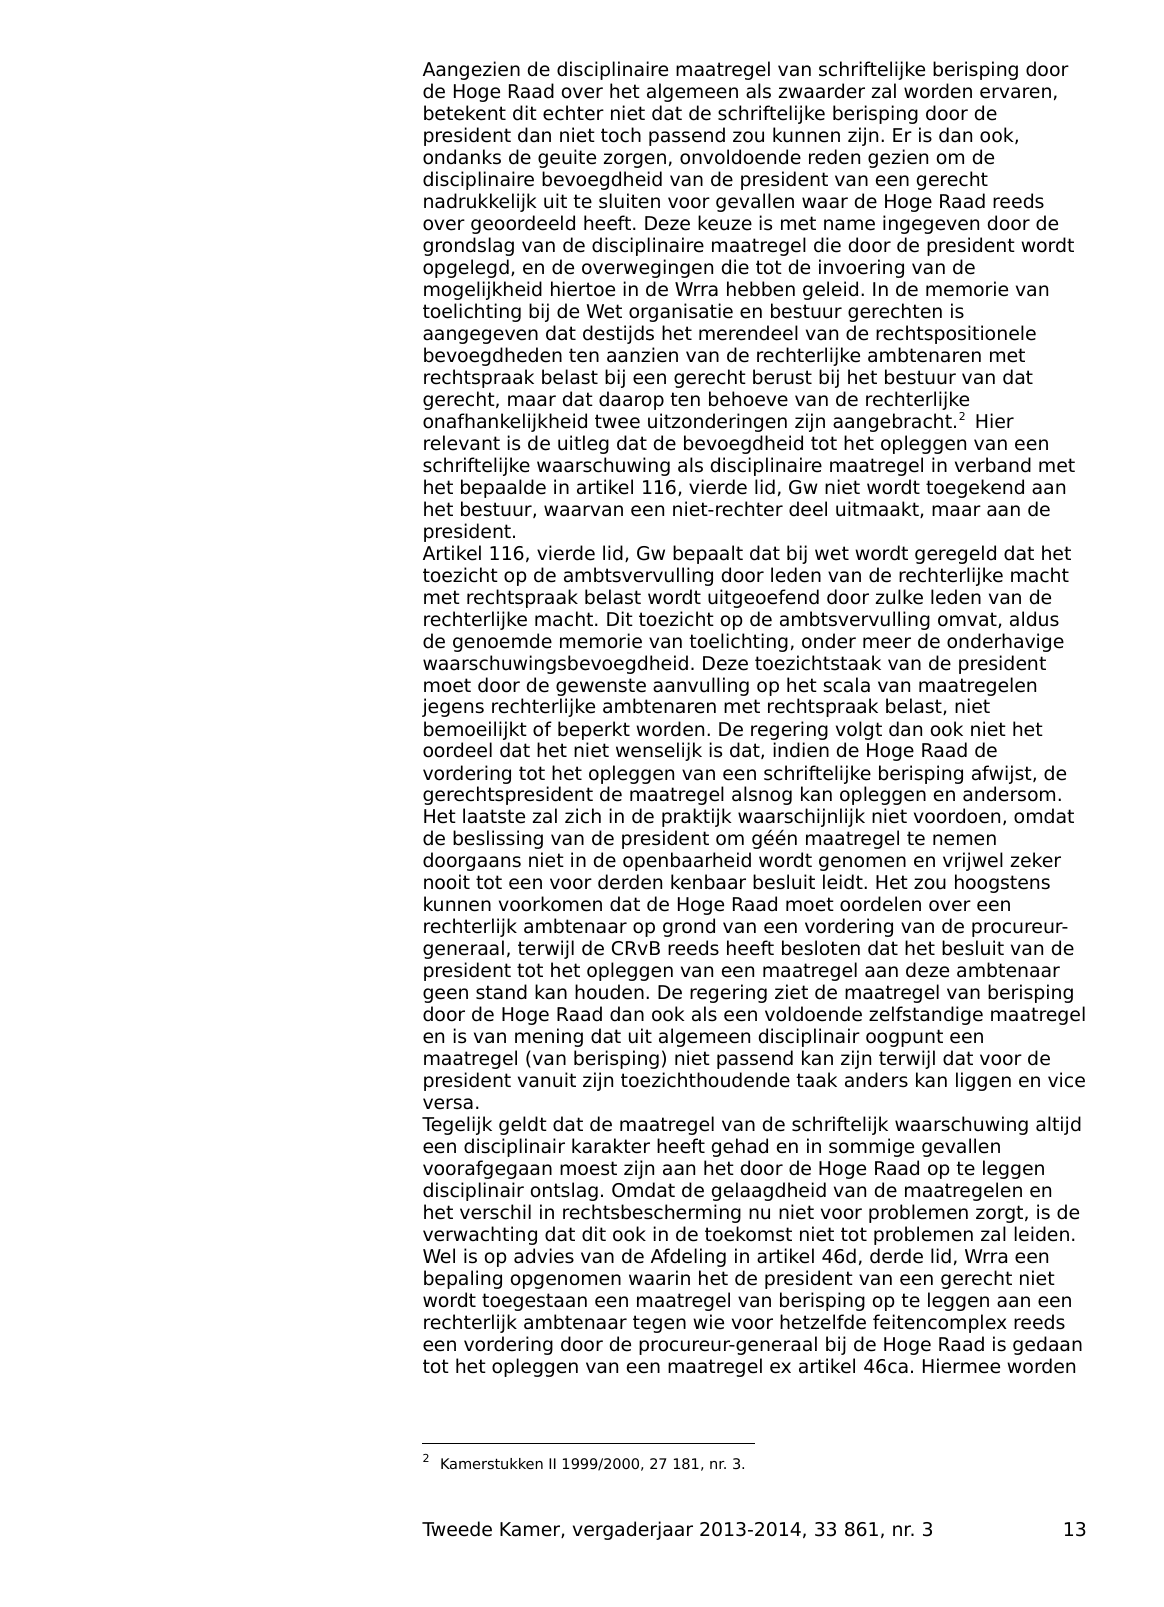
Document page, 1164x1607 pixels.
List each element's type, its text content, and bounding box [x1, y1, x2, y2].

text Wel is op advies van de Afdeling in artikel 46d, derde lid, Wrra een bepaling opgenomen waarin het de president van een gerecht niet wordt toegestaan een maatregel van berisping op te leggen aan een rechterlijk ambtenaar tegen wie voor hetzelfde feitencomplex reeds een vordering door de procureur-generaal bij de Hoge Raad is gedaan tot het opleggen van een maatregel ex artikel 46ca. Hiermee worden [422, 1246, 1087, 1378]
text Aangezien de disciplinaire maatregel van schriftelijke berisping door de Hoge Raad over het algemeen als zwaarder zal worden ervaren, betekent dit echter niet dat de schriftelijke berisping door de president dan niet toch passend zou kunnen zijn. Er is dan ook, ondanks de geuite zorgen, onvoldoende reden gezien om de disciplinaire bevoegdheid van de president van een gerecht nadrukkelijk uit te sluiten voor gevallen waar de Hoge Raad reeds over geoordeeld heeft. Deze keuze is met name ingegeven door de grondslag van de disciplinaire maatregel die door de president wordt opgelegd, en de overwegingen die tot de invoering van de mogelijkheid hiertoe in de Wrra hebben geleid. In de memorie van toelichting bij de Wet organisatie en bestuur gerechten is aangegeven dat destijds het merendeel van de rechtspositionele bevoegdheden ten aanzien van de rechterlijke ambtenaren met rechtspraak belast bij een gerecht berust bij het bestuur van dat gerecht, maar dat daarop ten behoeve van de rechterlijke onafhankelijkheid twee uitzonderingen zijn aangebracht. Hier relevant is de uitleg dat de bevoegdheid tot het opleggen van een schriftelijke waarschuwing als disciplinaire maatregel in verband met het bepaalde in artikel 116, vierde lid, Gw niet wordt toegekend aan het bestuur, waarvan een niet-rechter deel uitmaakt, maar aan de president. [422, 59, 1087, 543]
text Artikel 116, vierde lid, Gw bepaalt dat bij wet wordt geregeld dat het toezicht op de ambtsvervulling door leden van de rechterlijke macht met rechtspraak belast wordt uitgeoefend door zulke leden van de rechterlijke macht. Dit toezicht op de ambtsvervulling omvat, aldus de genoemde memorie van toelichting, onder meer de onderhavige waarschuwingsbevoegdheid. Deze toezichtstaak van de president moet door de gewenste aanvulling op het scala van maatregelen jegens rechterlijke ambtenaren met rechtspraak belast, niet bemoeilijkt of beperkt worden. De regering volgt dan ook niet het oordeel dat het niet wenselijk is dat, indien de Hoge Raad de vordering tot het opleggen van een schriftelijke berisping afwijst, de gerechtspresident de maatregel alsnog kan opleggen en andersom. Het laatste zal zich in de praktijk waarschijnlijk niet voordoen, omdat de beslissing van de president om géén maatregel te nemen doorgaans niet in de openbaarheid wordt genomen en vrijwel zeker nooit tot een voor derden kenbaar besluit leidt. Het zou hoogstens kunnen voorkomen dat de Hoge Raad moet oordelen over een rechterlijk ambtenaar op grond van een vordering van de procureur-generaal, terwijl de CRvB reeds heeft besloten dat het besluit van de president tot het opleggen van een maatregel aan deze ambtenaar geen stand kan houden. De regering ziet de maatregel van berisping door de Hoge Raad dan ook als een voldoende zelfstandige maatregel en is van mening dat uit algemeen disciplinair oogpunt een maatregel (van berisping) niet passend kan zijn terwijl dat voor de president vanuit zijn toezichthoudende taak anders kan liggen en vice versa. [422, 543, 1087, 1114]
text Kamerstukken II 1999/2000, 27 181, nr. 3. [422, 1452, 1087, 1474]
text Tegelijk geldt dat de maatregel van de schriftelijk waarschuwing altijd een disciplinair karakter heeft gehad en in sommige gevallen voorafgegaan moest zijn aan het door de Hoge Raad op te leggen disciplinair ontslag. Omdat de gelaagdheid van de maatregelen en het verschil in rechtsbescherming nu niet voor problemen zorgt, is de verwachting dat dit ook in de toekomst niet tot problemen zal leiden. [422, 1114, 1087, 1246]
